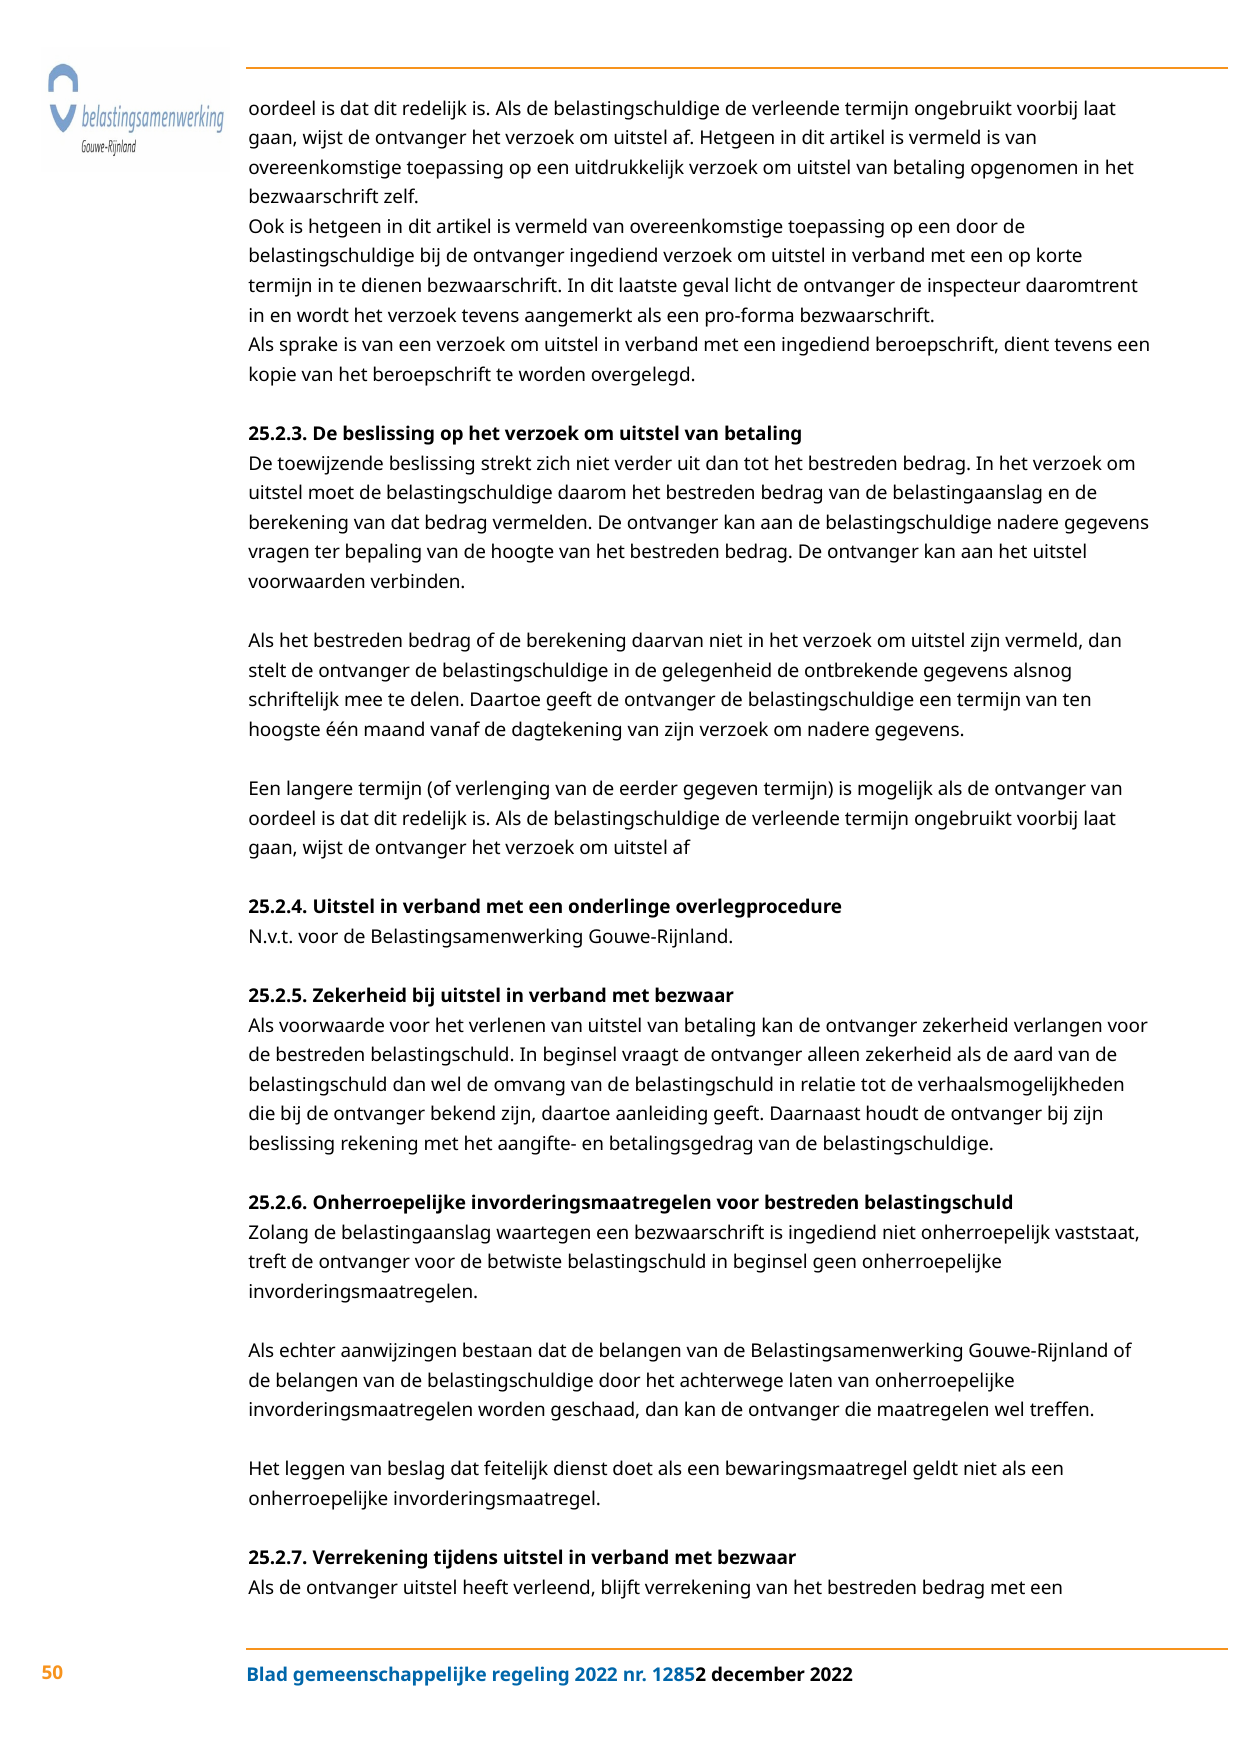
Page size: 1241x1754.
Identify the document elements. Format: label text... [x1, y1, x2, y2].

text Een langere termijn (of verlenging van de eerder gegeven termijn) is mogelijk als de ontvanger van oordeel is dat dit redelijk is. Als de belastingschuldige de verleende termijn ongebruikt voorbij laat gaan, wijst de ontvanger het verzoek om uitstel af [248, 775, 1152, 860]
text Ook is hetgeen in dit artikel is vermeld van overeenkomstige toepassing op een door de belastingschuldige bij de ontvanger ingediend verzoek om uitstel in verband met een op korte termijn in te dienen bezwaarschrift. In dit laatste geval licht de ontvanger de inspecteur daaromtrent in en wordt het verzoek tevens aangemerkt als een pro-forma bezwaarschrift. [248, 213, 1152, 328]
text Als echter aanwijzingen bestaan dat de belangen van de Belastingsamenwerking Gouwe-Rijnland of de belangen van de belastingschuldige door het achterwege laten van onherroepelijke invorderingsmaatregelen worden geschaad, dan kan de ontvanger die maatregelen wel treffen. [248, 1337, 1152, 1422]
text N.v.t. voor de Belastingsamenwerking Gouwe-Rijnland. [248, 923, 1152, 949]
text 25.2.4. Uitstel in verband met een onderlinge overlegprocedure [248, 893, 1152, 919]
text Als sprake is van een verzoek om uitstel in verband met een ingediend beroepschrift, dient tevens een kopie van het beroepschrift te worden overgelegd. [248, 331, 1152, 387]
text De toewijzende beslissing strekt zich niet verder uit dan tot het bestreden bedrag. In het verzoek om uitstel moet de belastingschuldige daarom het bestreden bedrag van de belastingaanslag en de berekening van dat bedrag vermelden. De ontvanger kan aan de belastingschuldige nadere gegevens vragen ter bepaling van de hoogte van het bestreden bedrag. De ontvanger kan aan het uitstel voorwaarden verbinden. [248, 450, 1152, 594]
text Het leggen van beslag dat feitelijk dienst doet als een bewaringsmaatregel geldt niet als een onherroepelijke invorderingsmaatregel. [248, 1456, 1152, 1511]
text 25.2.3. De beslissing op het verzoek om uitstel van betaling [248, 420, 1152, 446]
text Zolang de belastingaanslag waartegen een bezwaarschrift is ingediend niet onherroepelijk vaststaat, treft de ontvanger voor de betwiste belastingschuld in beginsel geen onherroepelijke invorderingsmaatregelen. [248, 1219, 1152, 1304]
text 25.2.5. Zekerheid bij uitstel in verband met bezwaar [248, 982, 1152, 1008]
text Als voorwaarde voor het verlenen van uitstel van betaling kan de ontvanger zekerheid verlangen voor de bestreden belastingschuld. In beginsel vraagt de ontvanger alleen zekerheid als de aard van de belastingschuld dan wel de omvang van de belastingschuld in relatie tot de verhaalsmogelijkheden die bij de ontvanger bekend zijn, daartoe aanleiding geeft. Daarnaast houdt de ontvanger bij zijn beslissing rekening met het aangifte- en betalingsgedrag van de belastingschuldige. [248, 1012, 1152, 1156]
text 25.2.6. Onherroepelijke invorderingsmaatregelen voor bestreden belastingschuld [248, 1189, 1152, 1215]
text Als de ontvanger uitstel heeft verleend, blijft verrekening van het bestreden bedrag met een [248, 1574, 1152, 1600]
text 25.2.7. Verrekening tijdens uitstel in verband met bezwaar [248, 1544, 1152, 1570]
text Als het bestreden bedrag of de berekening daarvan niet in het verzoek om uitstel zijn vermeld, dan stelt de ontvanger de belastingschuldige in de gelegenheid de ontbrekende gegevens alsnog schriftelijk mee te delen. Daartoe geeft de ontvanger de belastingschuldige een termijn van ten hoogste één maand vanaf de dagtekening van zijn verzoek om nadere gegevens. [248, 627, 1152, 742]
text oordeel is dat dit redelijk is. Als de belastingschuldige de verleende termijn ongebruikt voorbij laat gaan, wijst de ontvanger het verzoek om uitstel af. Hetgeen in dit artikel is vermeld is van overeenkomstige toepassing op een uitdrukkelijk verzoek om uitstel van betaling opgenomen in het bezwaarschrift zelf. [248, 95, 1152, 209]
picture [41, 47, 231, 172]
